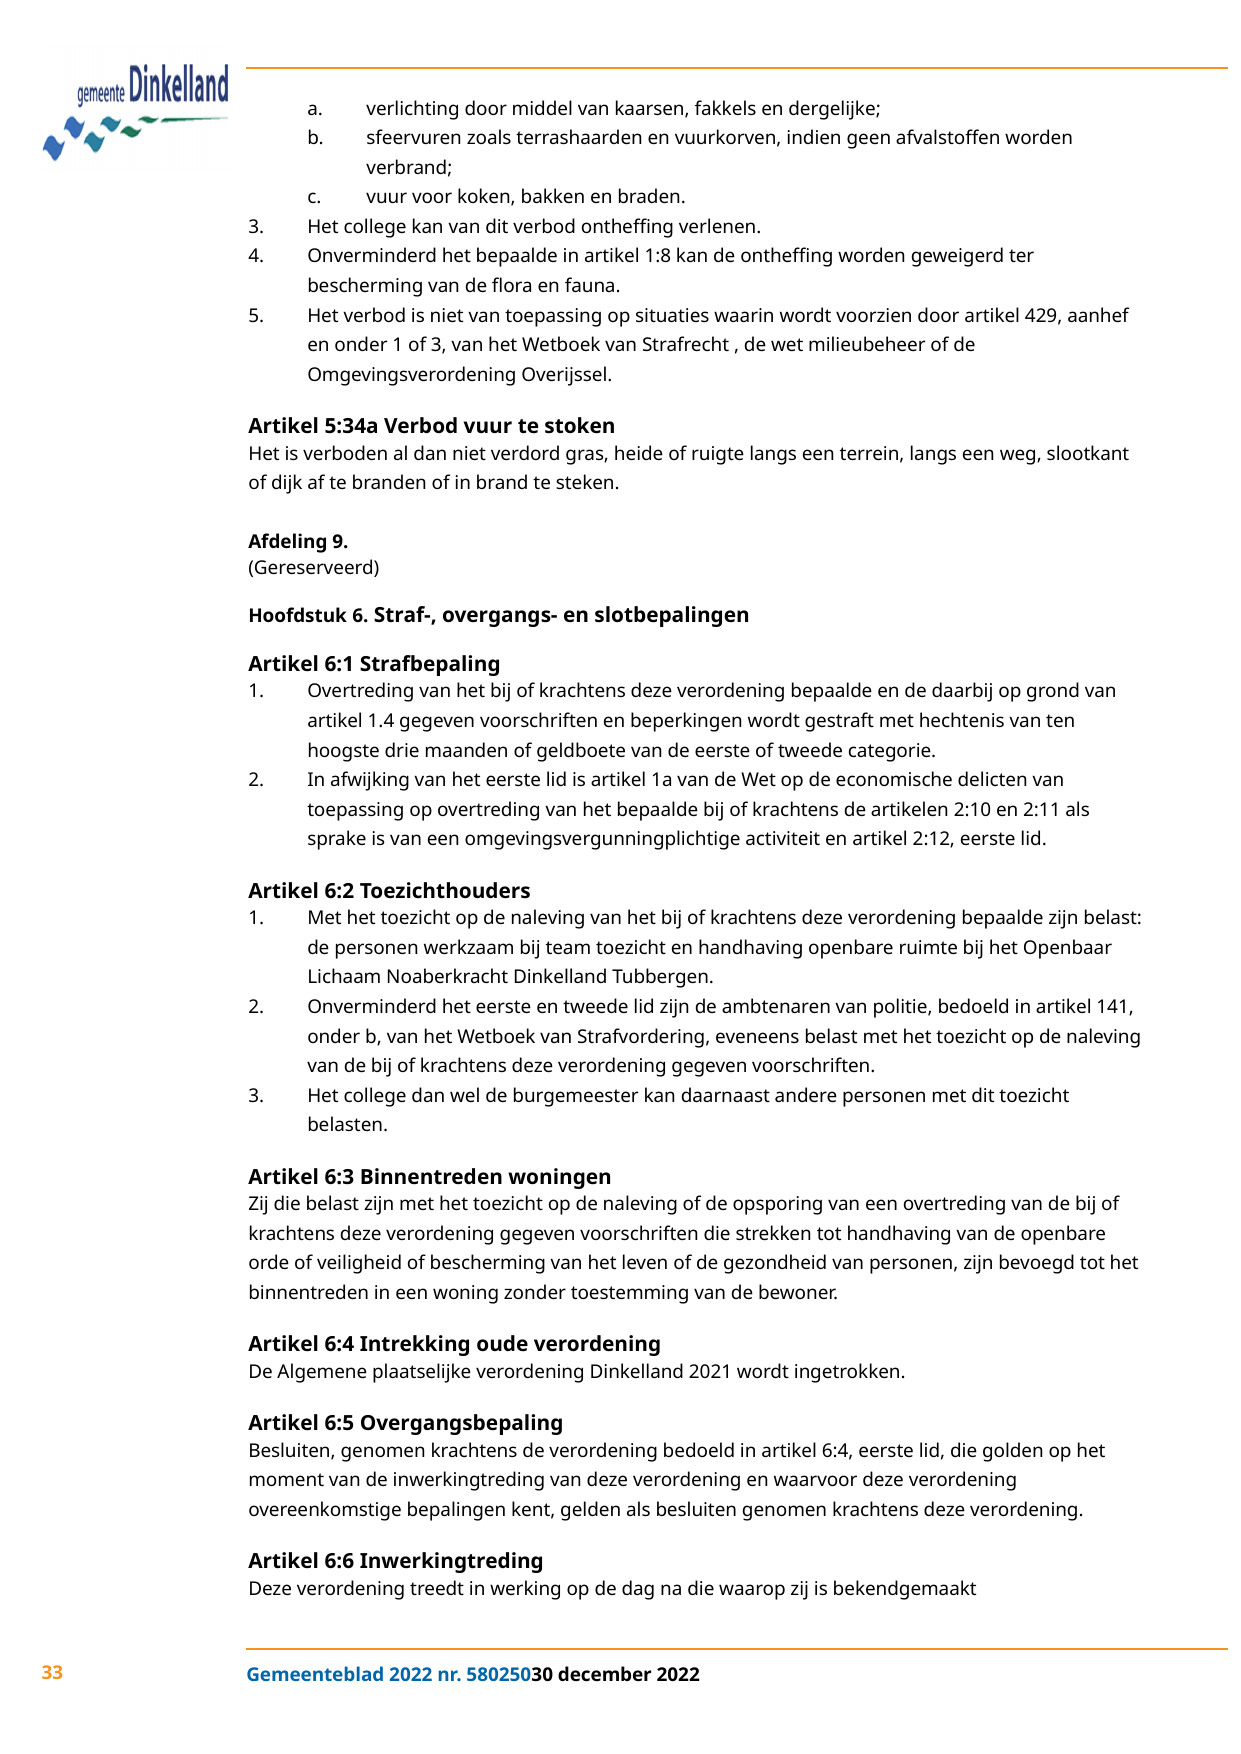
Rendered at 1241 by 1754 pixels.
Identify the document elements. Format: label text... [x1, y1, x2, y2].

text Artikel 6:5 Overgangsbepaling [248, 1408, 1152, 1437]
text Hoofdstuk 6. Straf-, overgangs- en slotbepalingen [248, 600, 1152, 628]
text Het is verboden al dan niet verdord gras, heide of ruigte langs een terrein, langs een weg, slootkant of dijk af te branden of in brand te steken. [248, 440, 1152, 495]
text Artikel 6:1 Strafbepaling [248, 649, 1152, 678]
text Besluiten, genomen krachtens de verordening bedoeld in artikel 6:4, eerste lid, die golden op het moment van de inwerkingtreding van deze verordening en waarvoor deze verordening overeenkomstige bepalingen kent, gelden als besluiten genomen krachtens deze verordening. [248, 1437, 1152, 1522]
list Het verbod is niet van toepassing op situaties waarin wordt voorzien door artikel 429, aanhef en onder 1 of 3, van het Wetboek van Strafrecht , de wet milieubeheer of de Omgevingsverordening Overijssel. [248, 302, 1152, 387]
text Artikel 6:2 Toezichthouders [248, 876, 1152, 904]
text Artikel 6:3 Binnentreden woningen [248, 1162, 1152, 1190]
list Het college dan wel de burgemeester kan daarnaast andere personen met dit toezicht belasten. [248, 1082, 1152, 1137]
text (Gereserveerd) [248, 554, 1152, 580]
list Met het toezicht op de naleving van het bij of krachtens deze verordening bepaalde zijn belast: de personen werkzaam bij team toezicht en handhaving openbare ruimte bij het Openbaar Lichaam Noaberkracht Dinkelland Tubbergen. [248, 904, 1152, 989]
text Deze verordening treedt in werking op de dag na die waarop zij is bekendgemaakt [248, 1575, 1152, 1601]
picture [41, 47, 231, 172]
text Afdeling 9. [248, 529, 1152, 554]
text Zij die belast zijn met het toezicht op de naleving of de opsporing van een overtreding van de bij of krachtens deze verordening gegeven voorschriften die strekken tot handhaving van de openbare orde of veiligheid of bescherming van het leven of de gezondheid van personen, zijn bevoegd tot het binnentreden in een woning zonder toestemming van de bewoner. [248, 1190, 1152, 1305]
list sfeervuren zoals terrashaarden en vuurkorven, indien geen afvalstoffen worden verbrand; [307, 124, 1152, 180]
text Artikel 6:4 Intrekking oude verordening [248, 1329, 1152, 1358]
text Artikel 6:6 Inwerkingtreding [248, 1546, 1152, 1575]
text Artikel 5:34a Verbod vuur te stoken [248, 411, 1152, 440]
list Onverminderd het eerste en tweede lid zijn de ambtenaren van politie, bedoeld in artikel 141, onder b, van het Wetboek van Strafvordering, eveneens belast met het toezicht op de naleving van de bij of krachtens deze verordening gegeven voorschriften. [248, 993, 1152, 1078]
list vuur voor koken, bakken en braden. [307, 183, 1152, 209]
list verlichting door middel van kaarsen, fakkels en dergelijke; [307, 95, 1152, 121]
list Onverminderd het bepaalde in artikel 1:8 kan de ontheffing worden geweigerd ter bescherming van de flora en fauna. [248, 243, 1152, 298]
list Het college kan van dit verbod ontheffing verlenen. [248, 213, 1152, 239]
list Overtreding van het bij of krachtens deze verordening bepaalde en de daarbij op grond van artikel 1.4 gegeven voorschriften en beperkingen wordt gestraft met hechtenis van ten hoogste drie maanden of geldboete van de eerste of tweede categorie. [248, 678, 1152, 763]
text De Algemene plaatselijke verordening Dinkelland 2021 wordt ingetrokken. [248, 1358, 1152, 1384]
list In afwijking van het eerste lid is artikel 1a van de Wet op de economische delicten van toepassing op overtreding van het bepaalde bij of krachtens de artikelen 2:10 en 2:11 als sprake is van een omgevingsvergunningplichtige activiteit en artikel 2:12, eerste lid. [248, 766, 1152, 851]
